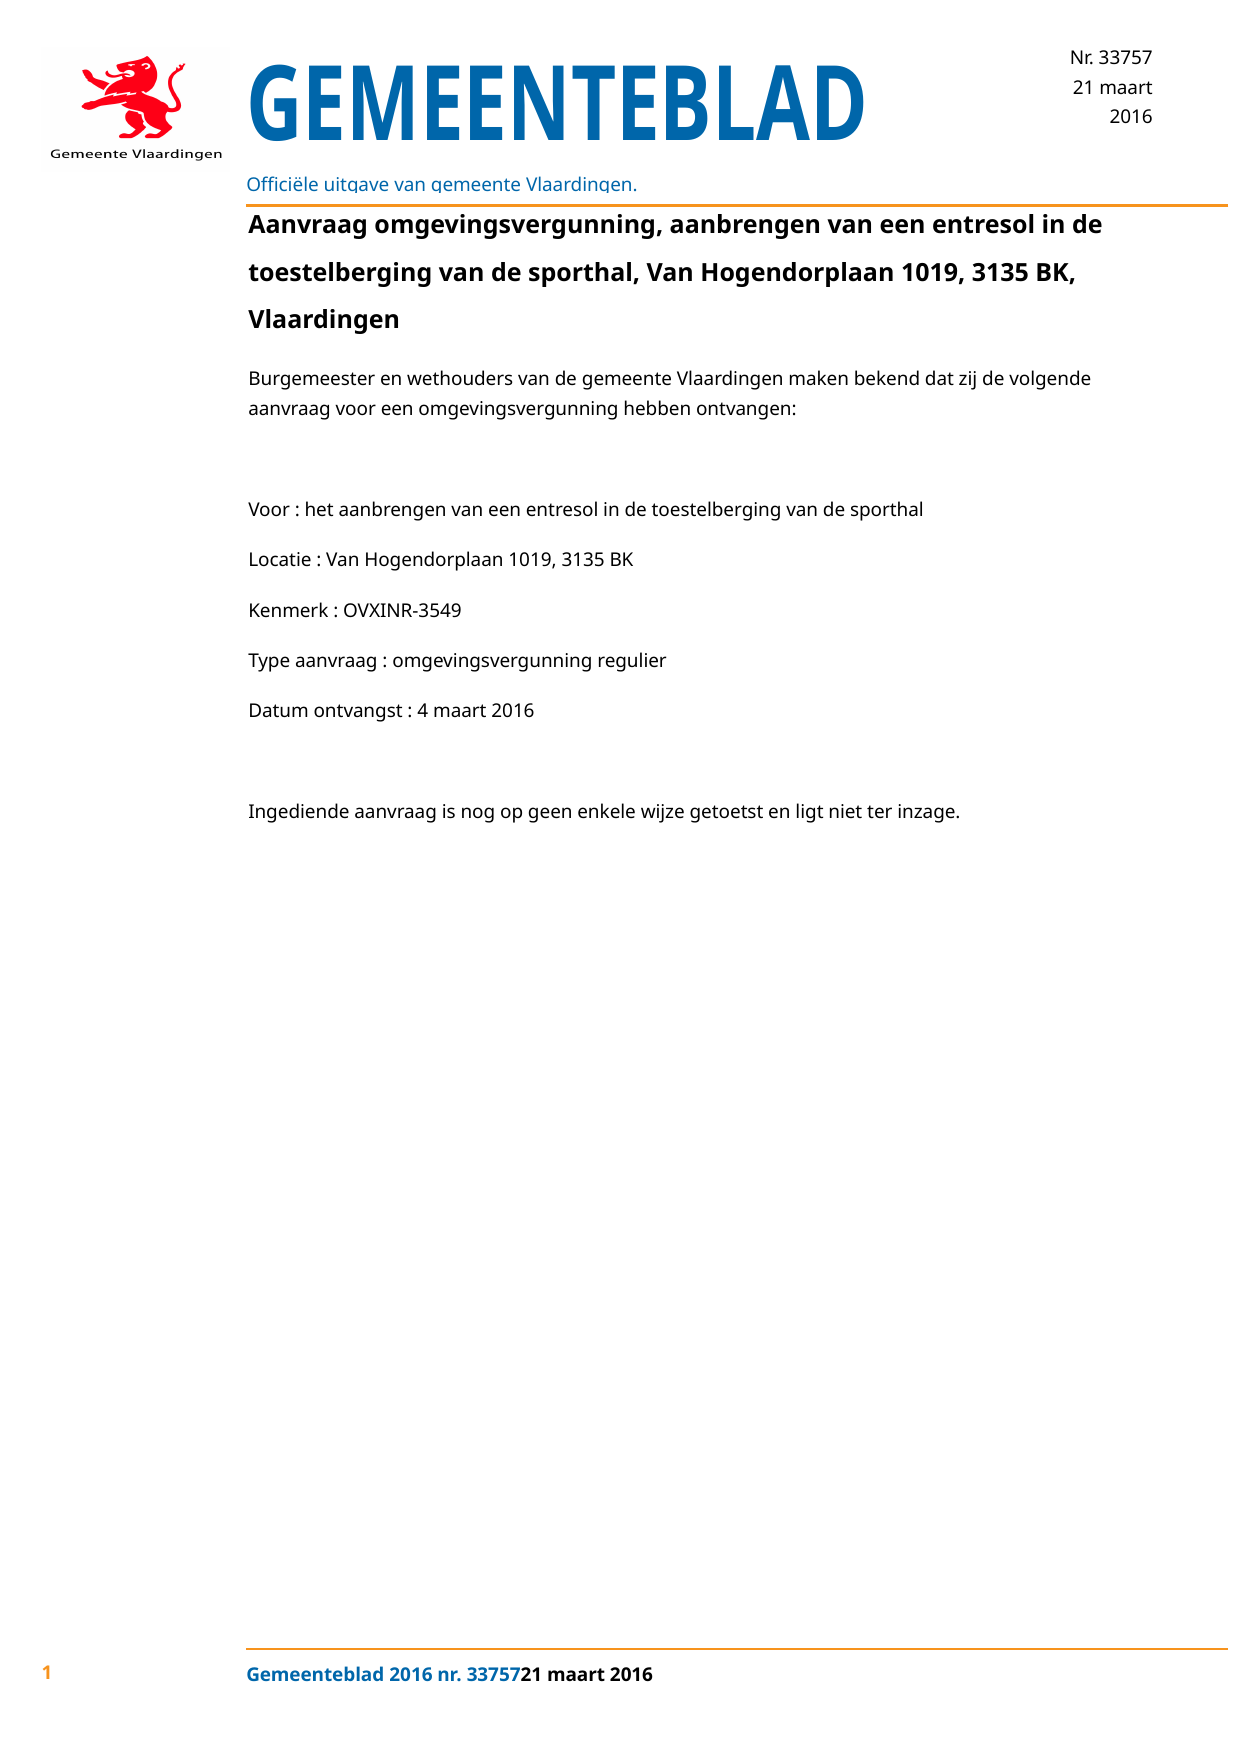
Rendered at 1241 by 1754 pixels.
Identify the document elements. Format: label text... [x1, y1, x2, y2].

text Burgemeester en wethouders van de gemeente Vlaardingen maken bekend dat zij de volgende aanvraag voor een omgevingsvergunning hebben ontvangen: [248, 366, 1152, 421]
text Type aanvraag : omgevingsvergunning regulier [248, 647, 1152, 673]
text Ingediende aanvraag is nog op geen enkele wijze getoetst en ligt niet ter inzage. [248, 798, 1152, 824]
text Locatie : Van Hogendorplaan 1019, 3135 BK [248, 546, 1152, 572]
text Voor : het aanbrengen van een entresol in de toestelberging van de sporthal [248, 496, 1152, 522]
text Aanvraag omgevingsvergunning, aanbrengen van een entresol in de toestelberging van de sporthal, Van Hogendorplaan 1019, 3135 BK, Vlaardingen [248, 207, 1152, 336]
text Kenmerk : OVXINR-3549 [248, 597, 1152, 622]
text Datum ontvangst : 4 maart 2016 [248, 698, 1152, 723]
picture [41, 47, 231, 172]
